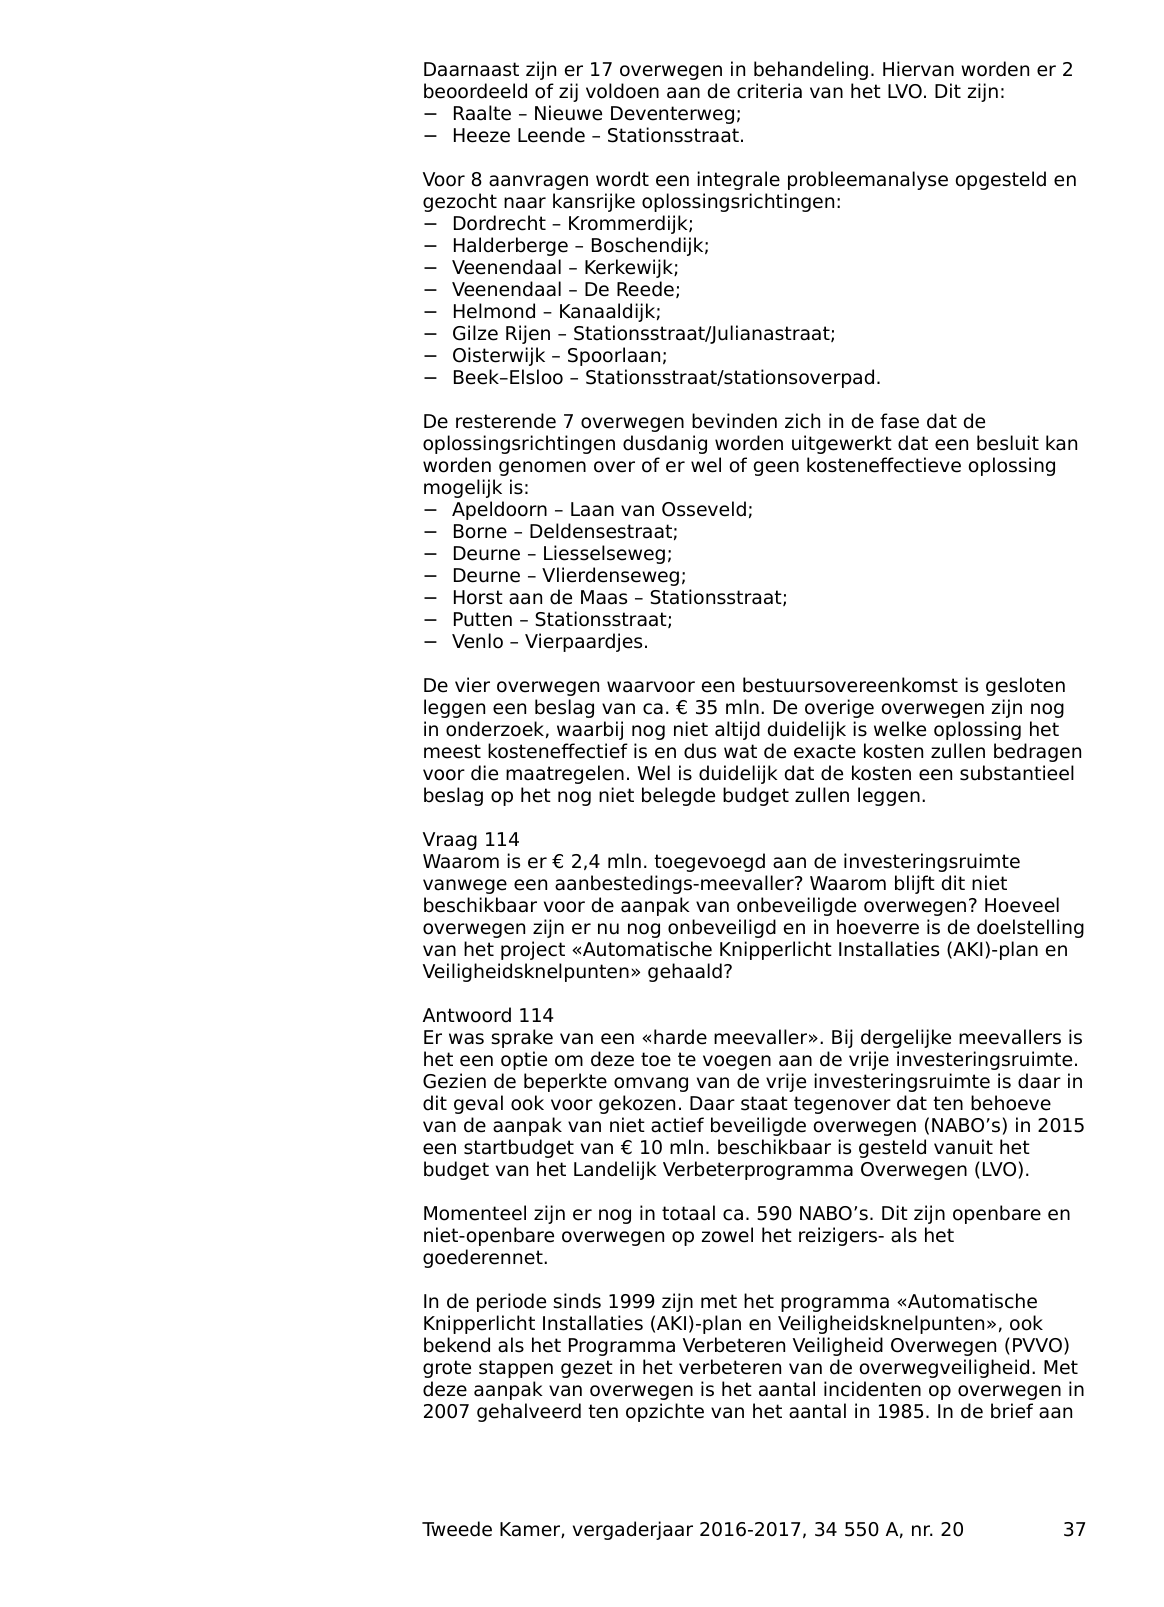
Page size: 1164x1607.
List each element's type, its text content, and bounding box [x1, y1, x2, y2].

text − Deurne – Vlierdenseweg; [422, 565, 1087, 587]
text − Borne – Deldensestraat; [422, 521, 1087, 543]
text Voor 8 aanvragen wordt een integrale probleemanalyse opgesteld en gezocht naar kansrijke oplossingsrichtingen: [422, 169, 1087, 213]
text Vraag 114 [422, 829, 1087, 851]
text De resterende 7 overwegen bevinden zich in de fase dat de oplossingsrichtingen dusdanig worden uitgewerkt dat een besluit kan worden genomen over of er wel of geen kosteneffectieve oplossing mogelijk is: [422, 411, 1087, 499]
text − Raalte – Nieuwe Deventerweg; [422, 103, 1087, 125]
text − Halderberge – Boschendijk; [422, 235, 1087, 257]
text − Heeze Leende – Stationsstraat. [422, 125, 1087, 147]
text − Oisterwijk – Spoorlaan; [422, 345, 1087, 367]
text − Veenendaal – Kerkewijk; [422, 257, 1087, 279]
text Waarom is er € 2,4 mln. toegevoegd aan de investeringsruimte vanwege een aanbestedings-meevaller? Waarom blijft dit niet beschikbaar voor de aanpak van onbeveiligde overwegen? Hoeveel overwegen zijn er nu nog onbeveiligd en in hoeverre is de doelstelling van het project «Automatische Knipperlicht Installaties (AKI)-plan en Veiligheidsknelpunten» gehaald? [422, 851, 1087, 983]
text − Dordrecht – Krommerdijk; [422, 213, 1087, 235]
text − Putten – Stationsstraat; [422, 609, 1087, 631]
text − Horst aan de Maas – Stationsstraat; [422, 587, 1087, 609]
text Momenteel zijn er nog in totaal ca. 590 NABO’s. Dit zijn openbare en niet-openbare overwegen op zowel het reizigers- als het goederennet. [422, 1203, 1087, 1269]
text − Gilze Rijen – Stationsstraat/Julianastraat; [422, 323, 1087, 345]
text − Apeldoorn – Laan van Osseveld; [422, 499, 1087, 521]
text − Helmond – Kanaaldijk; [422, 301, 1087, 323]
text In de periode sinds 1999 zijn met het programma «Automatische Knipperlicht Installaties (AKI)-plan en Veiligheidsknelpunten», ook bekend als het Programma Verbeteren Veiligheid Overwegen (PVVO) grote stappen gezet in het verbeteren van de overwegveiligheid. Met deze aanpak van overwegen is het aantal incidenten op overwegen in 2007 gehalveerd ten opzichte van het aantal in 1985. In de brief aan [422, 1291, 1087, 1423]
text − Veenendaal – De Reede; [422, 279, 1087, 301]
text Er was sprake van een «harde meevaller». Bij dergelijke meevallers is het een optie om deze toe te voegen aan de vrije investeringsruimte. Gezien de beperkte omvang van de vrije investeringsruimte is daar in dit geval ook voor gekozen. Daar staat tegenover dat ten behoeve van de aanpak van niet actief beveiligde overwegen (NABO’s) in 2015 een startbudget van € 10 mln. beschikbaar is gesteld vanuit het budget van het Landelijk Verbeterprogramma Overwegen (LVO). [422, 1027, 1087, 1181]
text − Beek–Elsloo – Stationsstraat/stationsoverpad. [422, 367, 1087, 389]
text − Deurne – Liesselseweg; [422, 543, 1087, 565]
text − Venlo – Vierpaardjes. [422, 631, 1087, 653]
text Antwoord 114 [422, 1005, 1087, 1027]
text De vier overwegen waarvoor een bestuursovereenkomst is gesloten leggen een beslag van ca. € 35 mln. De overige overwegen zijn nog in onderzoek, waarbij nog niet altijd duidelijk is welke oplossing het meest kosteneffectief is en dus wat de exacte kosten zullen bedragen voor die maatregelen. Wel is duidelijk dat de kosten een substantieel beslag op het nog niet belegde budget zullen leggen. [422, 675, 1087, 807]
text Daarnaast zijn er 17 overwegen in behandeling. Hiervan worden er 2 beoordeeld of zij voldoen aan de criteria van het LVO. Dit zijn: [422, 59, 1087, 103]
